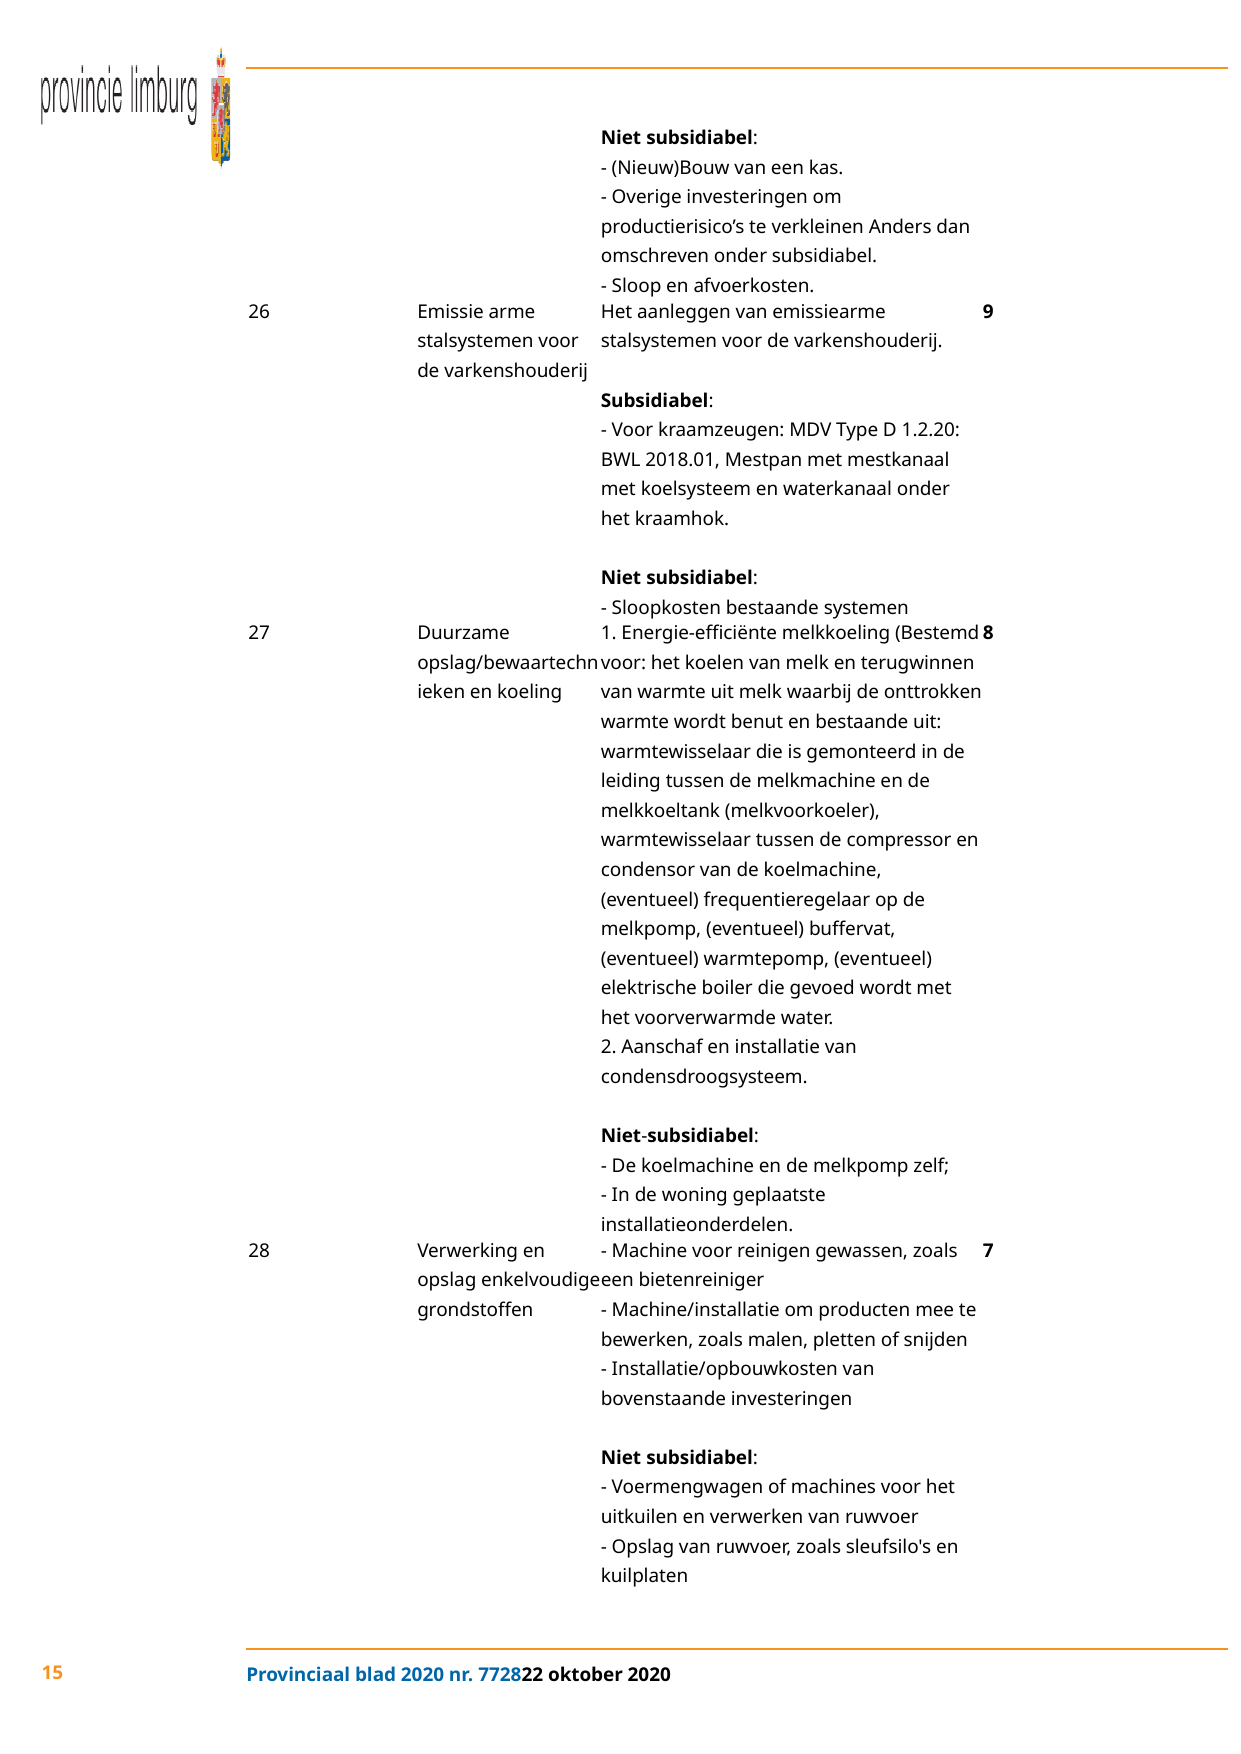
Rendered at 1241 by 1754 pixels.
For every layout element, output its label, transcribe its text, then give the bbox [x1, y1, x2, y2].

table_cell Duurzame opslag/bewaartechnieken en koeling [417, 620, 601, 1237]
table_cell [248, 95, 417, 298]
table_cell 27 [248, 620, 417, 1237]
table_cell Verwerking en opslag enkelvoudige grondstoffen [417, 1237, 601, 1588]
table_cell 26 [248, 298, 417, 619]
table_cell Niet subsidiabel: - (Nieuw)Bouw van een kas. - Overige investeringen om productierisico’s te verkleinen Anders dan omschreven onder subsidiabel. - Sloop en afvoerkosten. [601, 95, 983, 298]
table_cell Emissie arme stalsystemen voor de varkenshouderij [417, 298, 601, 619]
table_cell Het aanleggen van emissiearme stalsystemen voor de varkenshouderij. Subsidiabel: - Voor kraamzeugen: MDV Type D 1.2.20: BWL 2018.01, Mestpan met mestkanaal met koelsysteem en waterkanaal onder het kraamhok. Niet subsidiabel: - Sloopkosten bestaande systemen [601, 298, 983, 619]
table_cell 1. Energie-efficiënte melkkoeling (Bestemd voor: het koelen van melk en terugwinnen van warmte uit melk waarbij de onttrokken warmte wordt benut en bestaande uit: warmtewisselaar die is gemonteerd in de leiding tussen de melkmachine en de melkkoeltank (melkvoorkoeler), warmtewisselaar tussen de compressor en condensor van de koelmachine, (eventueel) frequentieregelaar op de melkpomp, (eventueel) buffervat, (eventueel) warmtepomp, (eventueel) elektrische boiler die gevoed wordt met het voorverwarmde water. 2. Aanschaf en installatie van condensdroogsysteem. Niet-subsidiabel: - De koelmachine en de melkpomp zelf; - In de woning geplaatste installatieonderdelen. [601, 620, 983, 1237]
table_cell [417, 95, 601, 298]
table_cell 28 [248, 1237, 417, 1588]
table_cell 8 [983, 620, 1152, 1237]
picture [41, 47, 231, 172]
table_cell - Machine voor reinigen gewassen, zoals een bietenreiniger - Machine/installatie om producten mee te bewerken, zoals malen, pletten of snijden - Installatie/opbouwkosten van bovenstaande investeringen Niet subsidiabel: - Voermengwagen of machines voor het uitkuilen en verwerken van ruwvoer - Opslag van ruwvoer, zoals sleufsilo's en kuilplaten [601, 1237, 983, 1588]
table_cell 7 [983, 1237, 1152, 1588]
table_cell 9 [983, 298, 1152, 619]
table_cell [983, 95, 1152, 298]
